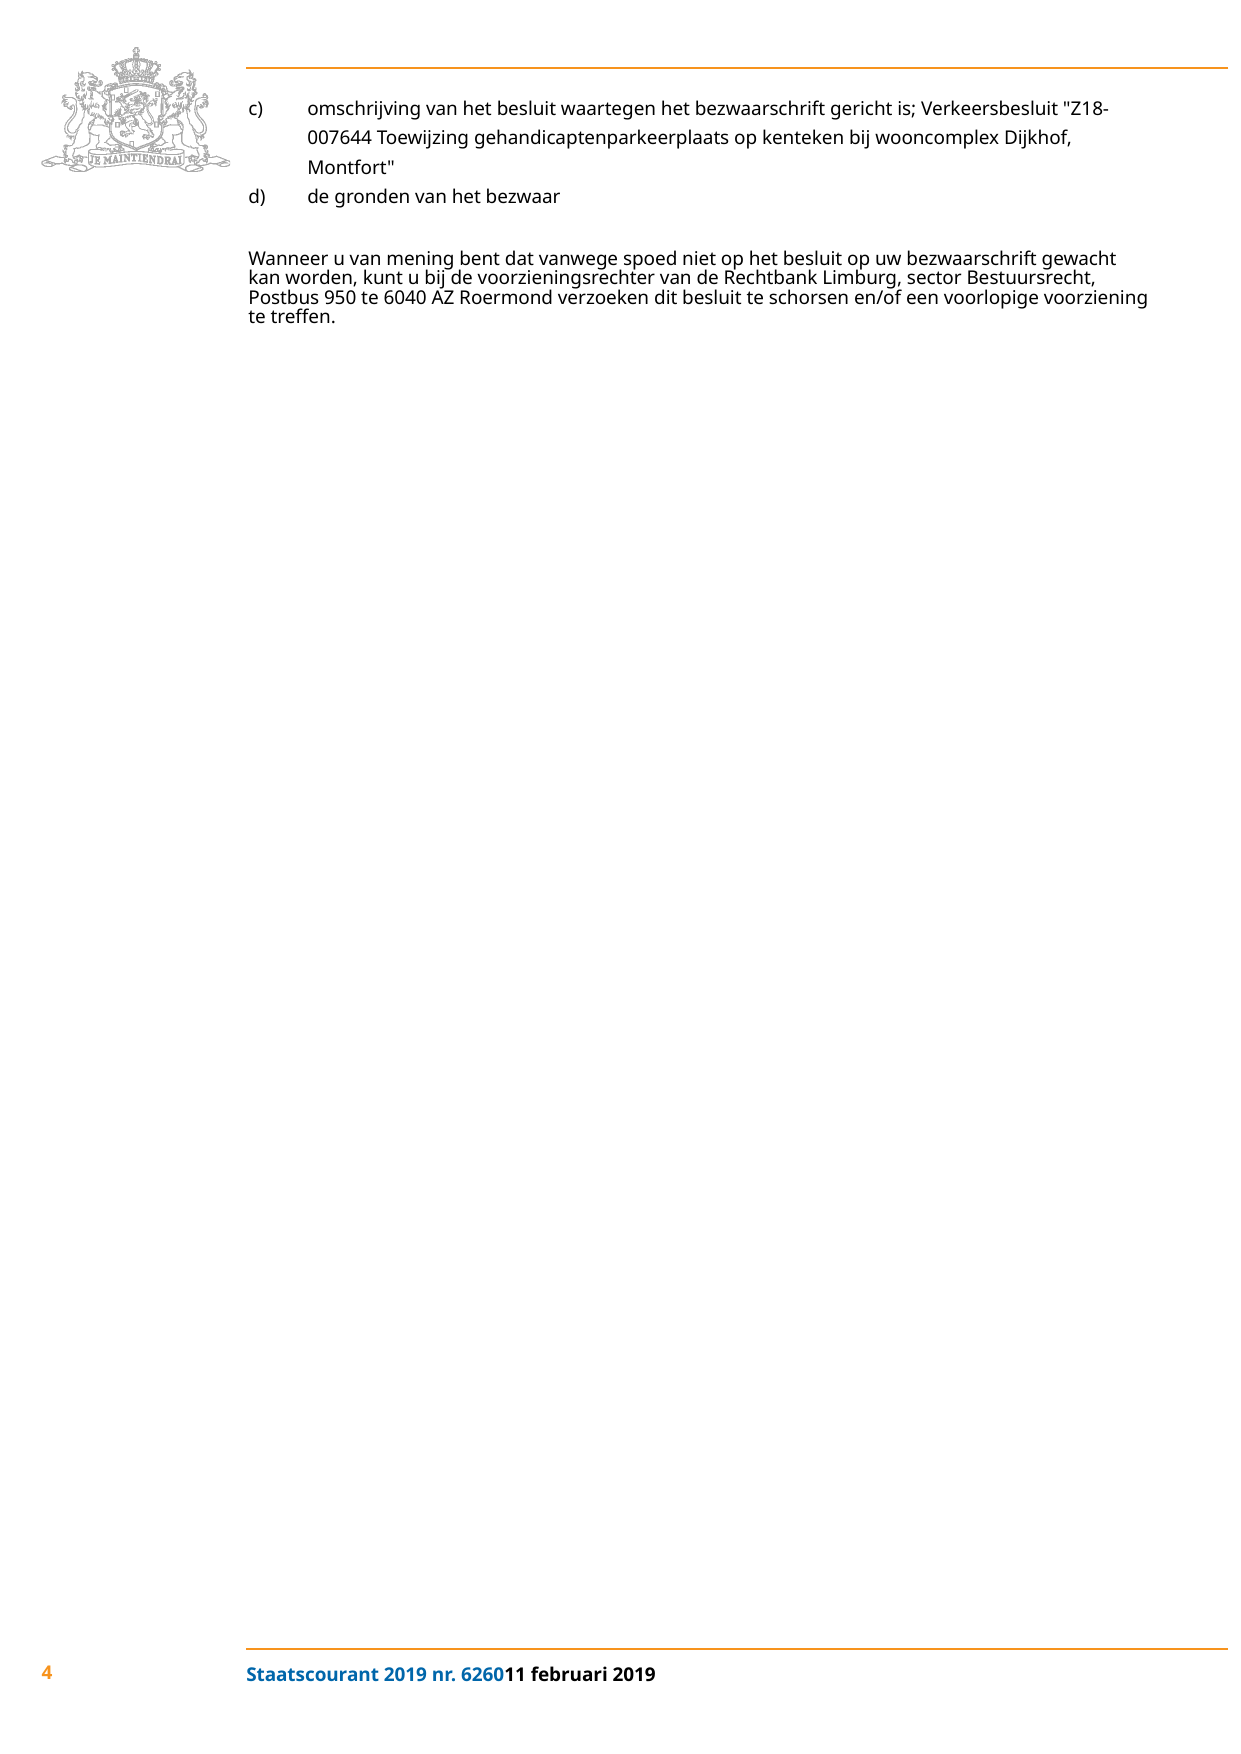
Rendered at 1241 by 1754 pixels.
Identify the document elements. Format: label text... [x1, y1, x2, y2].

list omschrijving van het besluit waartegen het bezwaarschrift gericht is; Verkeersbesluit "Z18-007644 Toewijzing gehandicaptenparkeerplaats op kenteken bij wooncomplex Dijkhof, Montfort" [248, 95, 1152, 180]
text Wanneer u van mening bent dat vanwege spoed niet op het besluit op uw bezwaarschrift gewacht kan worden, kunt u bij de voorzieningsrechter van de Rechtbank Limburg, sector Bestuursrecht, Postbus 950 te 6040 AZ Roermond verzoeken dit besluit te schorsen en/of een voorlopige voorziening te treffen. [248, 250, 1152, 327]
picture [41, 47, 231, 172]
list de gronden van het bezwaar [248, 183, 1152, 209]
